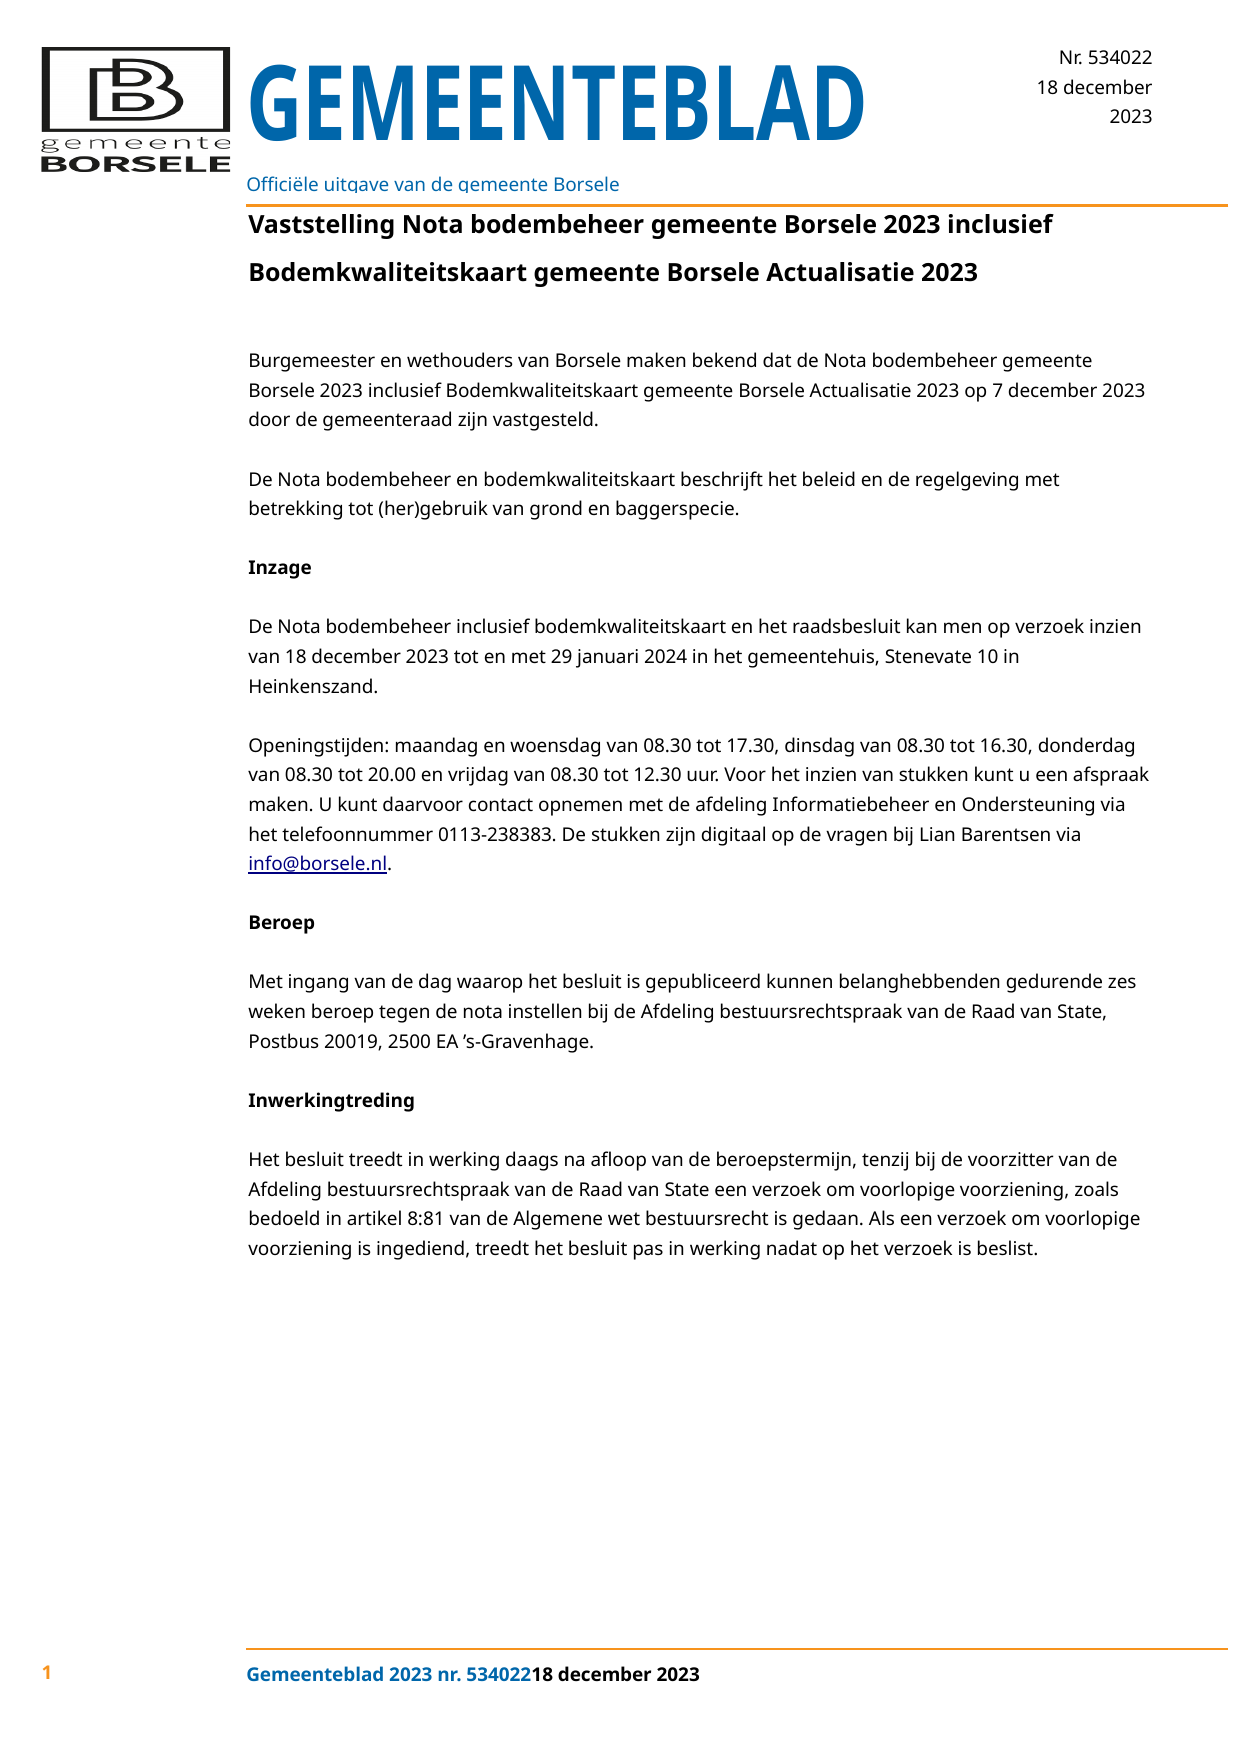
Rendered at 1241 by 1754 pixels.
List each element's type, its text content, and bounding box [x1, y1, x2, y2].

picture [41, 47, 231, 172]
text Vaststelling Nota bodembeheer gemeente Borsele 2023 inclusief Bodemkwaliteitskaart gemeente Borsele Actualisatie 2023 [248, 207, 1152, 288]
text Inzage [248, 554, 1152, 580]
text Met ingang van de dag waarop het besluit is gepubliceerd kunnen belanghebbenden gedurende zes weken beroep tegen de nota instellen bij de Afdeling bestuursrechtspraak van de Raad van State, Postbus 20019, 2500 EA ’s-Gravenhage. [248, 969, 1152, 1054]
text De Nota bodembeheer inclusief bodemkwaliteitskaart en het raadsbesluit kan men op verzoek inzien van 18 december 2023 tot en met 29 januari 2024 in het gemeentehuis, Stenevate 10 in Heinkenszand. [248, 614, 1152, 699]
text Het besluit treedt in werking daags na afloop van de beroepstermijn, tenzij bij de voorzitter van de Afdeling bestuursrechtspraak van de Raad van State een verzoek om voorlopige voorziening, zoals bedoeld in artikel 8:81 van de Algemene wet bestuursrecht is gedaan. Als een verzoek om voorlopige voorziening is ingediend, treedt het besluit pas in werking nadat op het verzoek is beslist. [248, 1146, 1152, 1261]
text Beroep [248, 909, 1152, 935]
text Burgemeester en wethouders van Borsele maken bekend dat de Nota bodembeheer gemeente Borsele 2023 inclusief Bodemkwaliteitskaart gemeente Borsele Actualisatie 2023 op 7 december 2023 door de gemeenteraad zijn vastgesteld. [248, 347, 1152, 432]
text De Nota bodembeheer en bodemkwaliteitskaart beschrijft het beleid en de regelgeving met betrekking tot (her)gebruik van grond en baggerspecie. [248, 466, 1152, 521]
text Inwerkingtreding [248, 1087, 1152, 1113]
text Openingstijden: maandag en woensdag van 08.30 tot 17.30, dinsdag van 08.30 tot 16.30, donderdag van 08.30 tot 20.00 en vrijdag van 08.30 tot 12.30 uur. Voor het inzien van stukken kunt u een afspraak maken. U kunt daarvoor contact opnemen met de afdeling Informatiebeheer en Ondersteuning via het telefoonnummer 0113-238383. De stukken zijn digitaal op de vragen bij Lian Barentsen via info@borsele.nl. [248, 732, 1152, 876]
